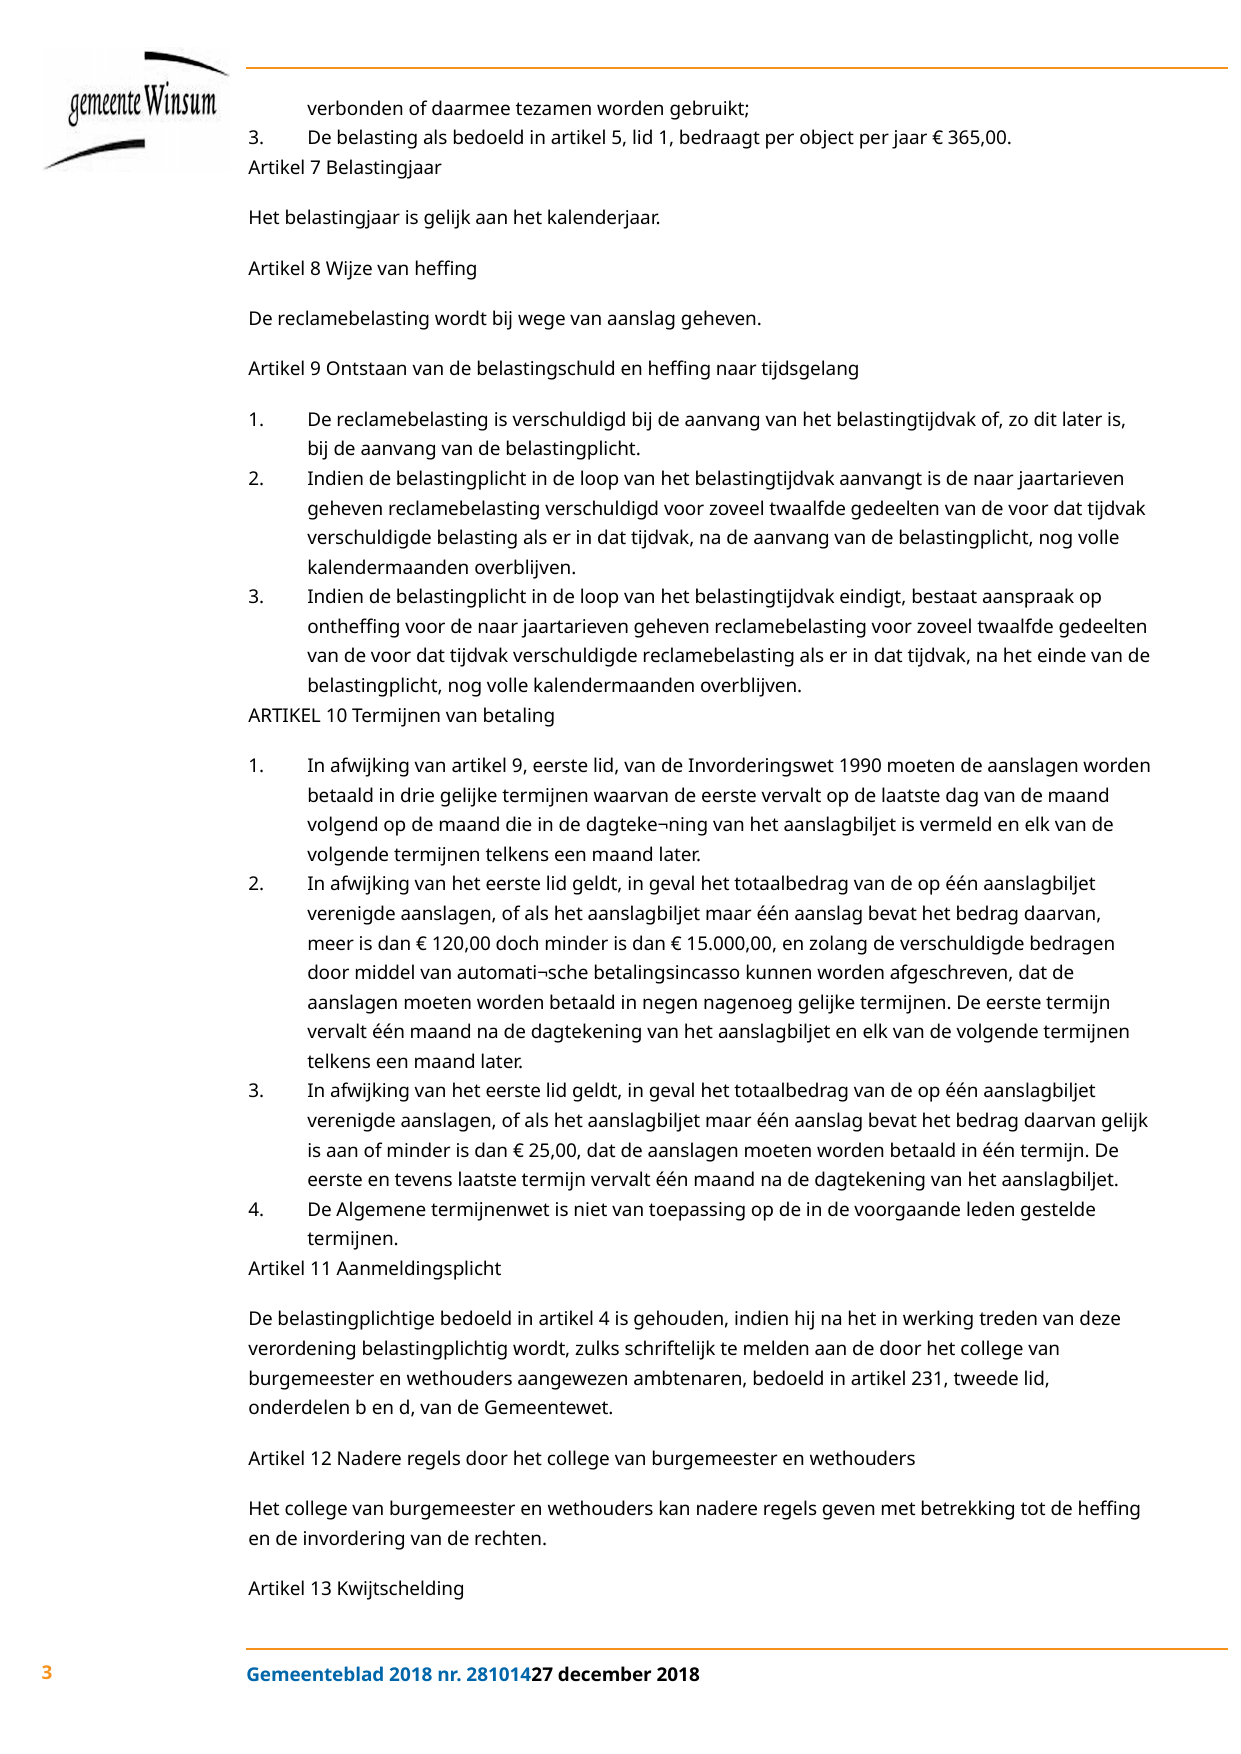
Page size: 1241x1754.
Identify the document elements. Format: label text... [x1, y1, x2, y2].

picture [41, 47, 231, 172]
list In afwijking van artikel 9, eerste lid, van de Invorderingswet 1990 moeten de aanslagen worden betaald in drie gelijke termijnen waarvan de eerste vervalt op de laatste dag van de maand volgend op de maand die in de dagteke¬ning van het aanslagbiljet is vermeld en elk van de volgende termijnen telkens een maand later. [248, 752, 1152, 867]
list Indien de belastingplicht in de loop van het belastingtijdvak aanvangt is de naar jaartarieven geheven reclamebelasting verschuldigd voor zoveel twaalfde gedeelten van de voor dat tijdvak verschuldigde belasting als er in dat tijdvak, na de aanvang van de belastingplicht, nog volle kalendermaanden overblijven. [248, 465, 1152, 580]
text Artikel 13 Kwijtschelding [248, 1575, 1152, 1601]
text Artikel 12 Nadere regels door het college van burgemeester en wethouders [248, 1445, 1152, 1471]
text Het college van burgemeester en wethouders kan nadere regels geven met betrekking tot de heffing en de invordering van de rechten. [248, 1495, 1152, 1551]
list Indien de belastingplicht in de loop van het belastingtijdvak eindigt, bestaat aanspraak op ontheffing voor de naar jaartarieven geheven reclamebelasting voor zoveel twaalfde gedeelten van de voor dat tijdvak verschuldigde reclamebelasting als er in dat tijdvak, na het einde van de belastingplicht, nog volle kalendermaanden overblijven. [248, 583, 1152, 698]
text De reclamebelasting wordt bij wege van aanslag geheven. [248, 305, 1152, 331]
list De reclamebelasting is verschuldigd bij de aanvang van het belastingtijdvak of, zo dit later is, bij de aanvang van de belastingplicht. [248, 406, 1152, 461]
text Artikel 9 Ontstaan van de belastingschuld en heffing naar tijdsgelang [248, 356, 1152, 381]
list verbonden of daarmee tezamen worden gebruikt; [248, 95, 1152, 121]
list De Algemene termijnenwet is niet van toepassing op de in de voorgaande leden gestelde termijnen. [248, 1196, 1152, 1251]
list In afwijking van het eerste lid geldt, in geval het totaalbedrag van de op één aanslagbiljet verenigde aanslagen, of als het aanslagbiljet maar één aanslag bevat het bedrag daarvan, meer is dan € 120,00 doch minder is dan € 15.000,00, en zolang de verschuldigde bedragen door middel van automati¬sche betalingsincasso kunnen worden afgeschreven, dat de aanslagen moeten worden betaald in negen nagenoeg gelijke termijnen. De eerste termijn vervalt één maand na de dagtekening van het aanslagbiljet en elk van de volgende termijnen telkens een maand later. [248, 871, 1152, 1074]
text Artikel 8 Wijze van heffing [248, 255, 1152, 281]
text Het belastingjaar is gelijk aan het kalenderjaar. [248, 204, 1152, 230]
text Artikel 11 Aanmeldingsplicht [248, 1255, 1152, 1281]
text Artikel 7 Belastingjaar [248, 154, 1152, 180]
list De belasting als bedoeld in artikel 5, lid 1, bedraagt per object per jaar € 365,00. [248, 124, 1152, 150]
text ARTIKEL 10 Termijnen van betaling [248, 702, 1152, 728]
list In afwijking van het eerste lid geldt, in geval het totaalbedrag van de op één aanslagbiljet verenigde aanslagen, of als het aanslagbiljet maar één aanslag bevat het bedrag daarvan gelijk is aan of minder is dan € 25,00, dat de aanslagen moeten worden betaald in één termijn. De eerste en tevens laatste termijn vervalt één maand na de dagtekening van het aanslagbiljet. [248, 1078, 1152, 1192]
text De belastingplichtige bedoeld in artikel 4 is gehouden, indien hij na het in werking treden van deze verordening belastingplichtig wordt, zulks schriftelijk te melden aan de door het college van burgemeester en wethouders aangewezen ambtenaren, bedoeld in artikel 231, tweede lid, onderdelen b en d, van de Gemeentewet. [248, 1306, 1152, 1420]
